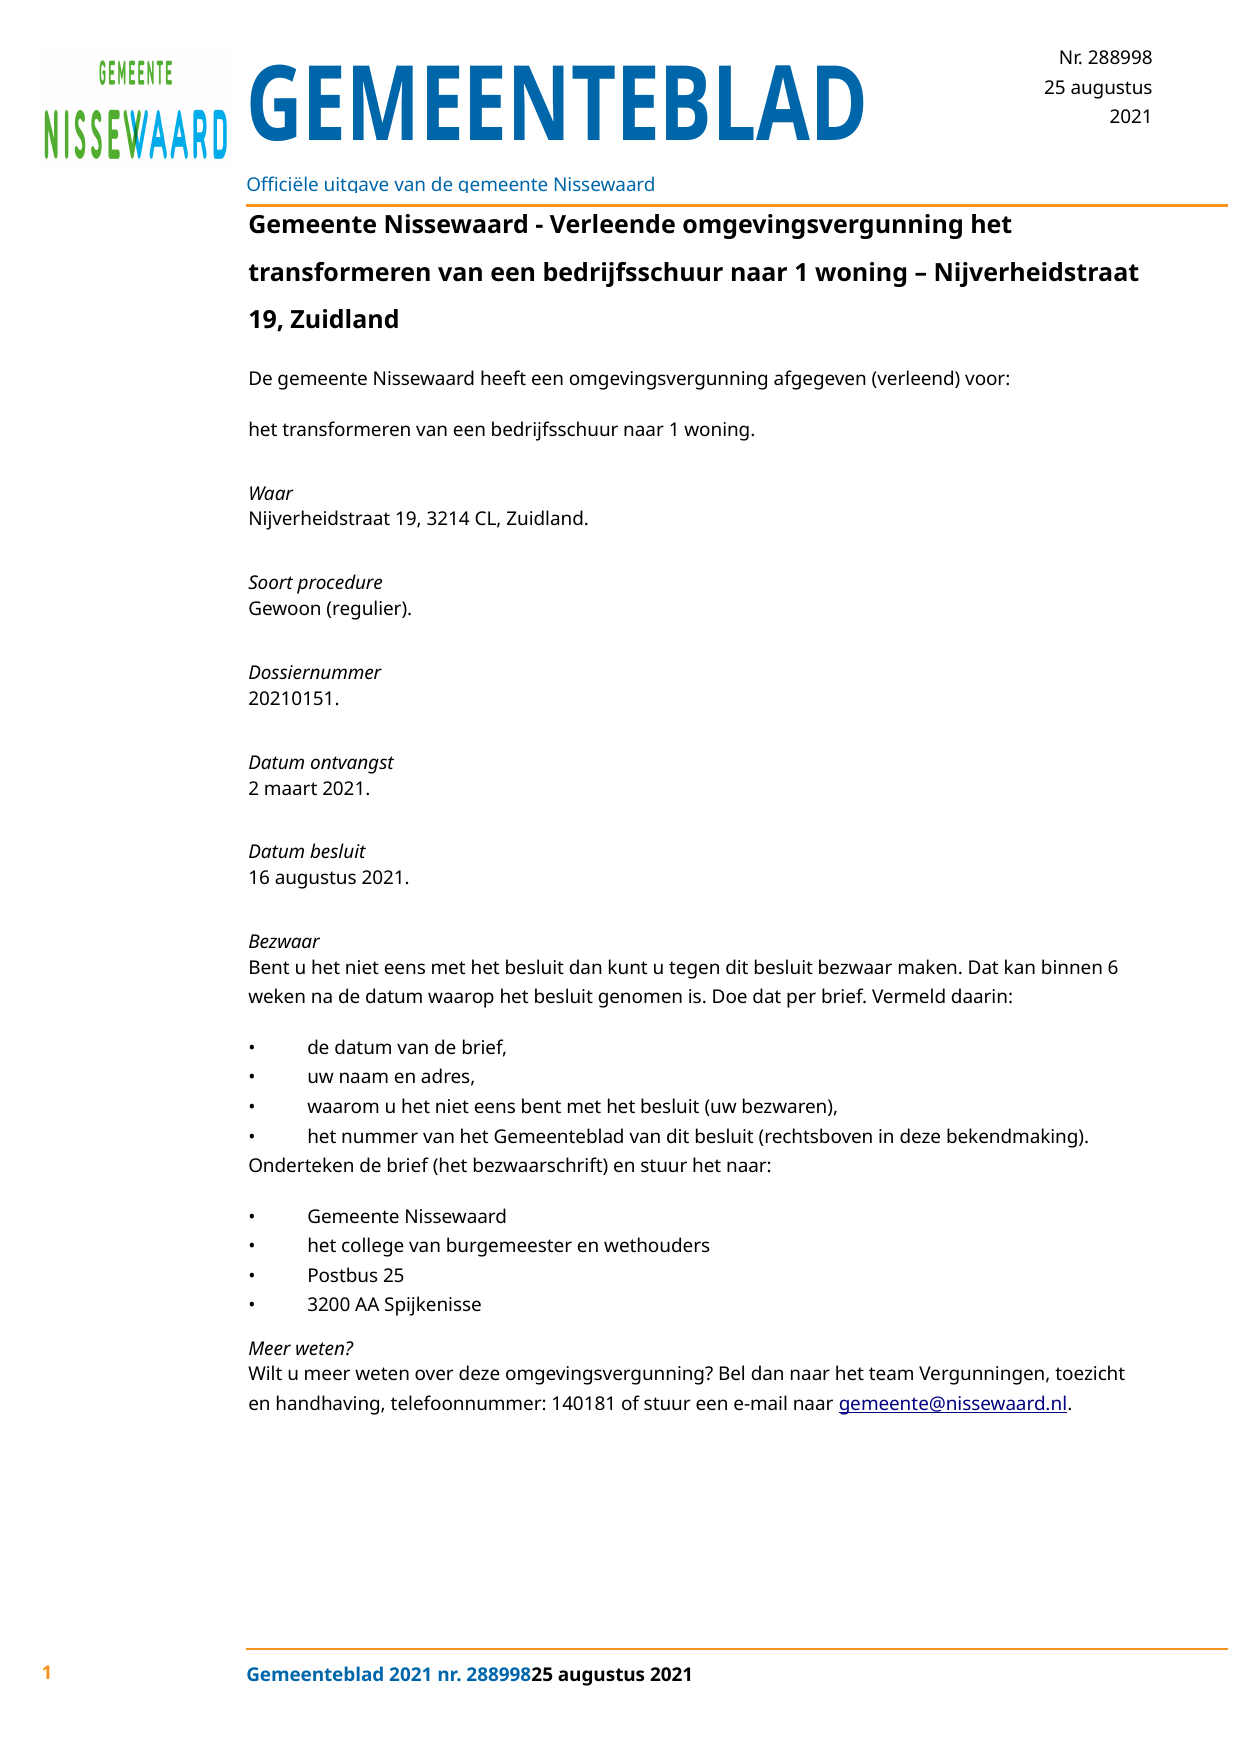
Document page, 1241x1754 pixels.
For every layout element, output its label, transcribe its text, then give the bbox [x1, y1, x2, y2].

text Wilt u meer weten over deze omgevingsvergunning? Bel dan naar het team Vergunningen, toezicht en handhaving, telefoonnummer: 140181 of stuur een e-mail naar gemeente@nissewaard.nl. [248, 1360, 1152, 1416]
list uw naam en adres, [248, 1064, 1152, 1089]
list het college van burgemeester en wethouders [248, 1232, 1152, 1258]
picture [41, 47, 231, 172]
text 2 maart 2021. [248, 775, 1152, 800]
text Onderteken de brief (het bezwaarschrift) en stuur het naar: [248, 1152, 1152, 1178]
text Bezwaar [248, 928, 1152, 954]
text Waar [248, 480, 1152, 506]
text Dossiernummer [248, 659, 1152, 685]
text Datum ontvangst [248, 749, 1152, 775]
list Gemeente Nissewaard [248, 1203, 1152, 1228]
text Bent u het niet eens met het besluit dan kunt u tegen dit besluit bezwaar maken. Dat kan binnen 6 weken na de datum waarop het besluit genomen is. Doe dat per brief. Vermeld daarin: [248, 954, 1152, 1009]
list waarom u het niet eens bent met het besluit (uw bezwaren), [248, 1093, 1152, 1119]
text Gewoon (regulier). [248, 595, 1152, 621]
text Nijverheidstraat 19, 3214 CL, Zuidland. [248, 506, 1152, 531]
text Datum besluit [248, 839, 1152, 864]
text Meer weten? [248, 1335, 1152, 1360]
list 3200 AA Spijkenisse [248, 1292, 1152, 1317]
list Postbus 25 [248, 1262, 1152, 1288]
text 16 augustus 2021. [248, 864, 1152, 890]
text Soort procedure [248, 569, 1152, 595]
list het nummer van het Gemeenteblad van dit besluit (rechtsboven in deze bekendmaking). [248, 1123, 1152, 1148]
text Gemeente Nissewaard - Verleende omgevingsvergunning het transformeren van een bedrijfsschuur naar 1 woning – Nijverheidstraat 19, Zuidland [248, 207, 1152, 336]
text 20210151. [248, 685, 1152, 711]
text het transformeren van een bedrijfsschuur naar 1 woning. [248, 416, 1152, 442]
list de datum van de brief, [248, 1034, 1152, 1060]
text De gemeente Nissewaard heeft een omgevingsvergunning afgegeven (verleend) voor: [248, 366, 1152, 391]
